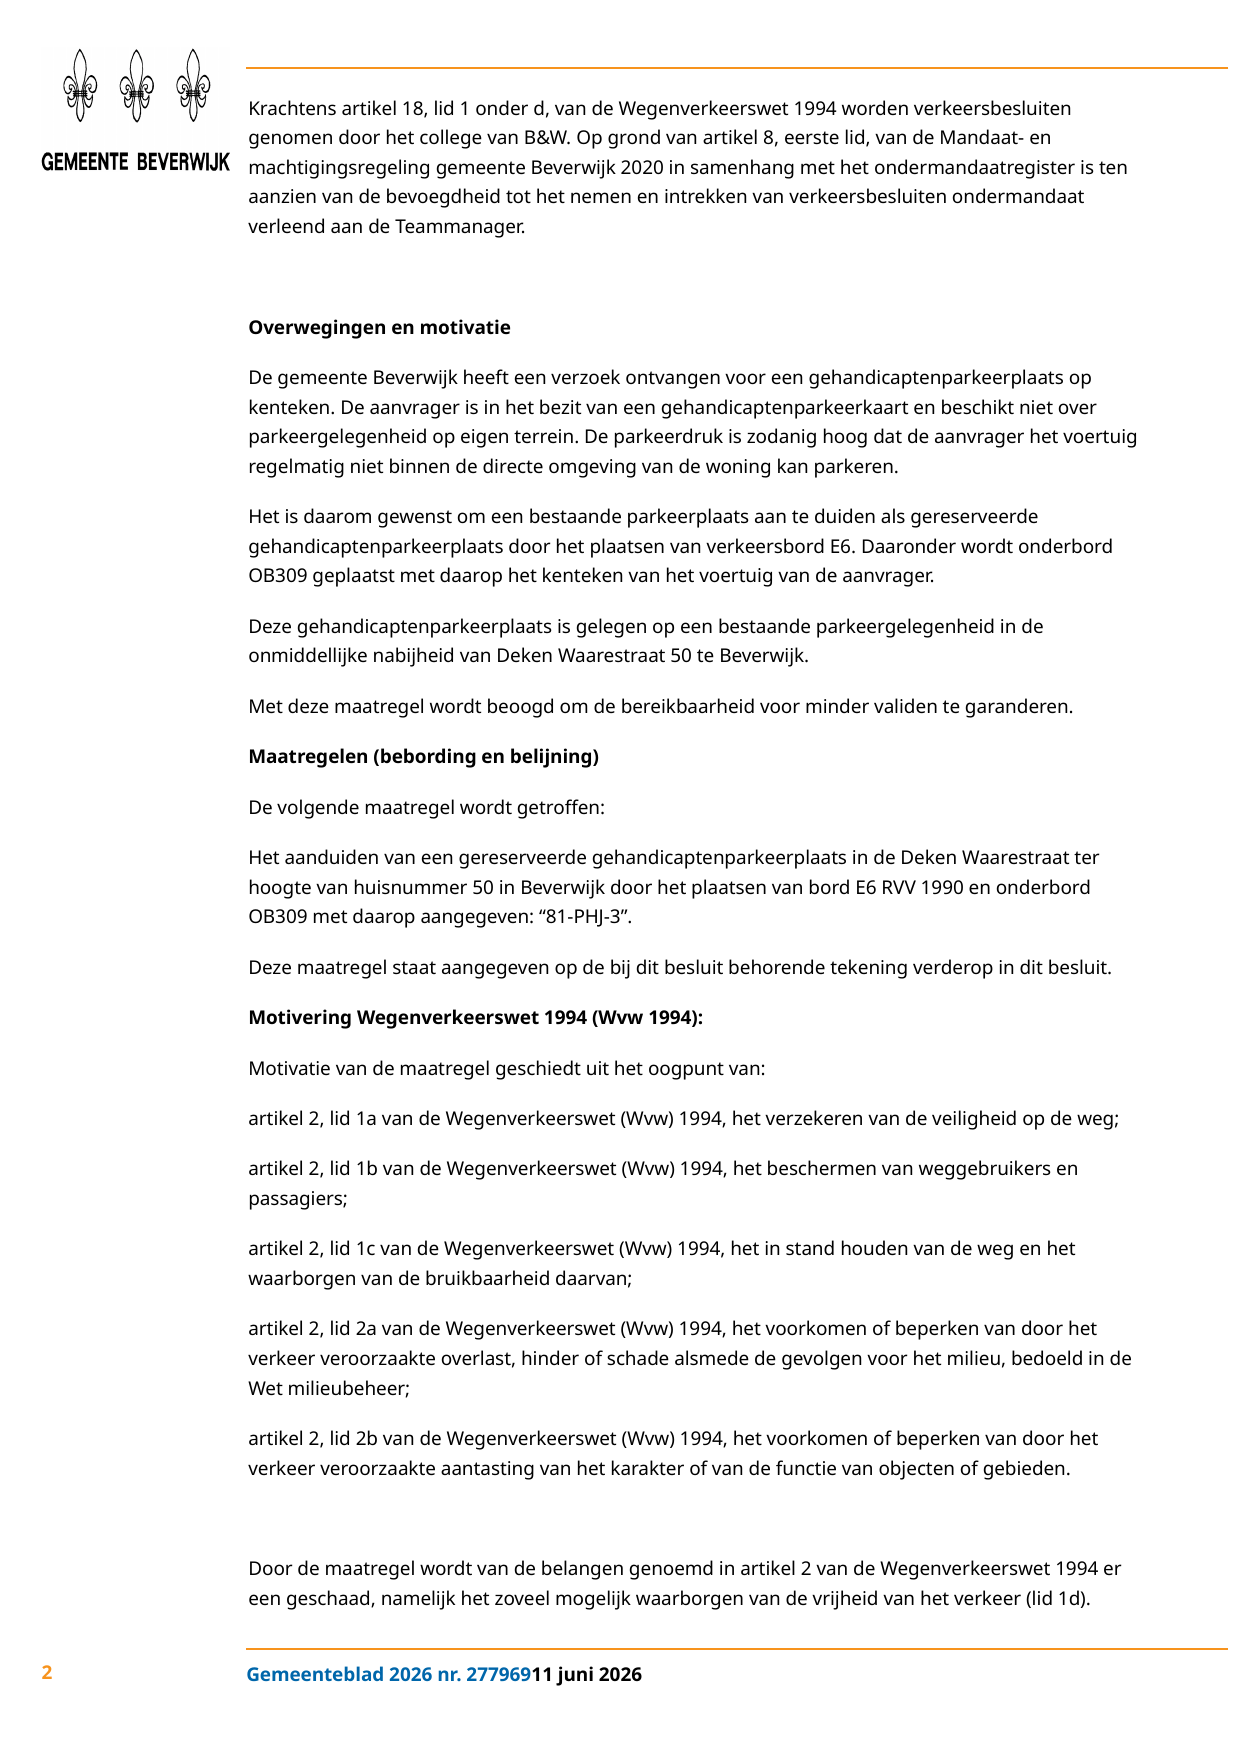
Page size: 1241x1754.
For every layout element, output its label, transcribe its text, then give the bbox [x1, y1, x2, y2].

text artikel 2, lid 1a van de Wegenverkeerswet (Wvw) 1994, het verzekeren van de veiligheid op de weg; [248, 1105, 1152, 1131]
text De gemeente Beverwijk heeft een verzoek ontvangen voor een gehandicaptenparkeerplaats op kenteken. De aanvrager is in het bezit van een gehandicaptenparkeerkaart en beschikt niet over parkeergelegenheid op eigen terrein. De parkeerdruk is zodanig hoog dat de aanvrager het voertuig regelmatig niet binnen de directe omgeving van de woning kan parkeren. [248, 364, 1152, 479]
picture [41, 47, 231, 172]
text Deze maatregel staat aangegeven op de bij dit besluit behorende tekening verderop in dit besluit. [248, 954, 1152, 980]
text Het aanduiden van een gereserveerde gehandicaptenparkeerplaats in de Deken Waarestraat ter hoogte van huisnummer 50 in Beverwijk door het plaatsen van bord E6 RVV 1990 en onderbord OB309 met daarop aangegeven: “81-PHJ-3”. [248, 844, 1152, 929]
text Krachtens artikel 18, lid 1 onder d, van de Wegenverkeerswet 1994 worden verkeersbesluiten genomen door het college van B&W. Op grond van artikel 8, eerste lid, van de Mandaat- en machtigingsregeling gemeente Beverwijk 2020 in samenhang met het ondermandaatregister is ten aanzien van de bevoegdheid tot het nemen en intrekken van verkeersbesluiten ondermandaat verleend aan de Teammanager. [248, 95, 1152, 239]
text Motivering Wegenverkeerswet 1994 (Wvw 1994): [248, 1004, 1152, 1030]
text Door de maatregel wordt van de belangen genoemd in artikel 2 van de Wegenverkeerswet 1994 er een geschaad, namelijk het zoveel mogelijk waarborgen van de vrijheid van het verkeer (lid 1d). [248, 1556, 1152, 1611]
text Deze gehandicaptenparkeerplaats is gelegen op een bestaande parkeergelegenheid in de onmiddellijke nabijheid van Deken Waarestraat 50 te Beverwijk. [248, 613, 1152, 668]
text Het is daarom gewenst om een bestaande parkeerplaats aan te duiden als gereserveerde gehandicaptenparkeerplaats door het plaatsen van verkeersbord E6. Daaronder wordt onderbord OB309 geplaatst met daarop het kenteken van het voertuig van de aanvrager. [248, 503, 1152, 588]
text Met deze maatregel wordt beoogd om de bereikbaarheid voor minder validen te garanderen. [248, 693, 1152, 719]
text Motivatie van de maatregel geschiedt uit het oogpunt van: [248, 1055, 1152, 1081]
text De volgende maatregel wordt getroffen: [248, 794, 1152, 820]
text artikel 2, lid 1b van de Wegenverkeerswet (Wvw) 1994, het beschermen van weggebruikers en passagiers; [248, 1156, 1152, 1211]
text artikel 2, lid 1c van de Wegenverkeerswet (Wvw) 1994, het in stand houden van de weg en het waarborgen van de bruikbaarheid daarvan; [248, 1236, 1152, 1291]
text artikel 2, lid 2a van de Wegenverkeerswet (Wvw) 1994, het voorkomen of beperken van door het verkeer veroorzaakte overlast, hinder of schade alsmede de gevolgen voor het milieu, bedoeld in de Wet milieubeheer; [248, 1316, 1152, 1401]
text artikel 2, lid 2b van de Wegenverkeerswet (Wvw) 1994, het voorkomen of beperken van door het verkeer veroorzaakte aantasting van het karakter of van de functie van objecten of gebieden. [248, 1425, 1152, 1481]
text Overwegingen en motivatie [248, 314, 1152, 340]
text Maatregelen (bebording en belijning) [248, 743, 1152, 769]
